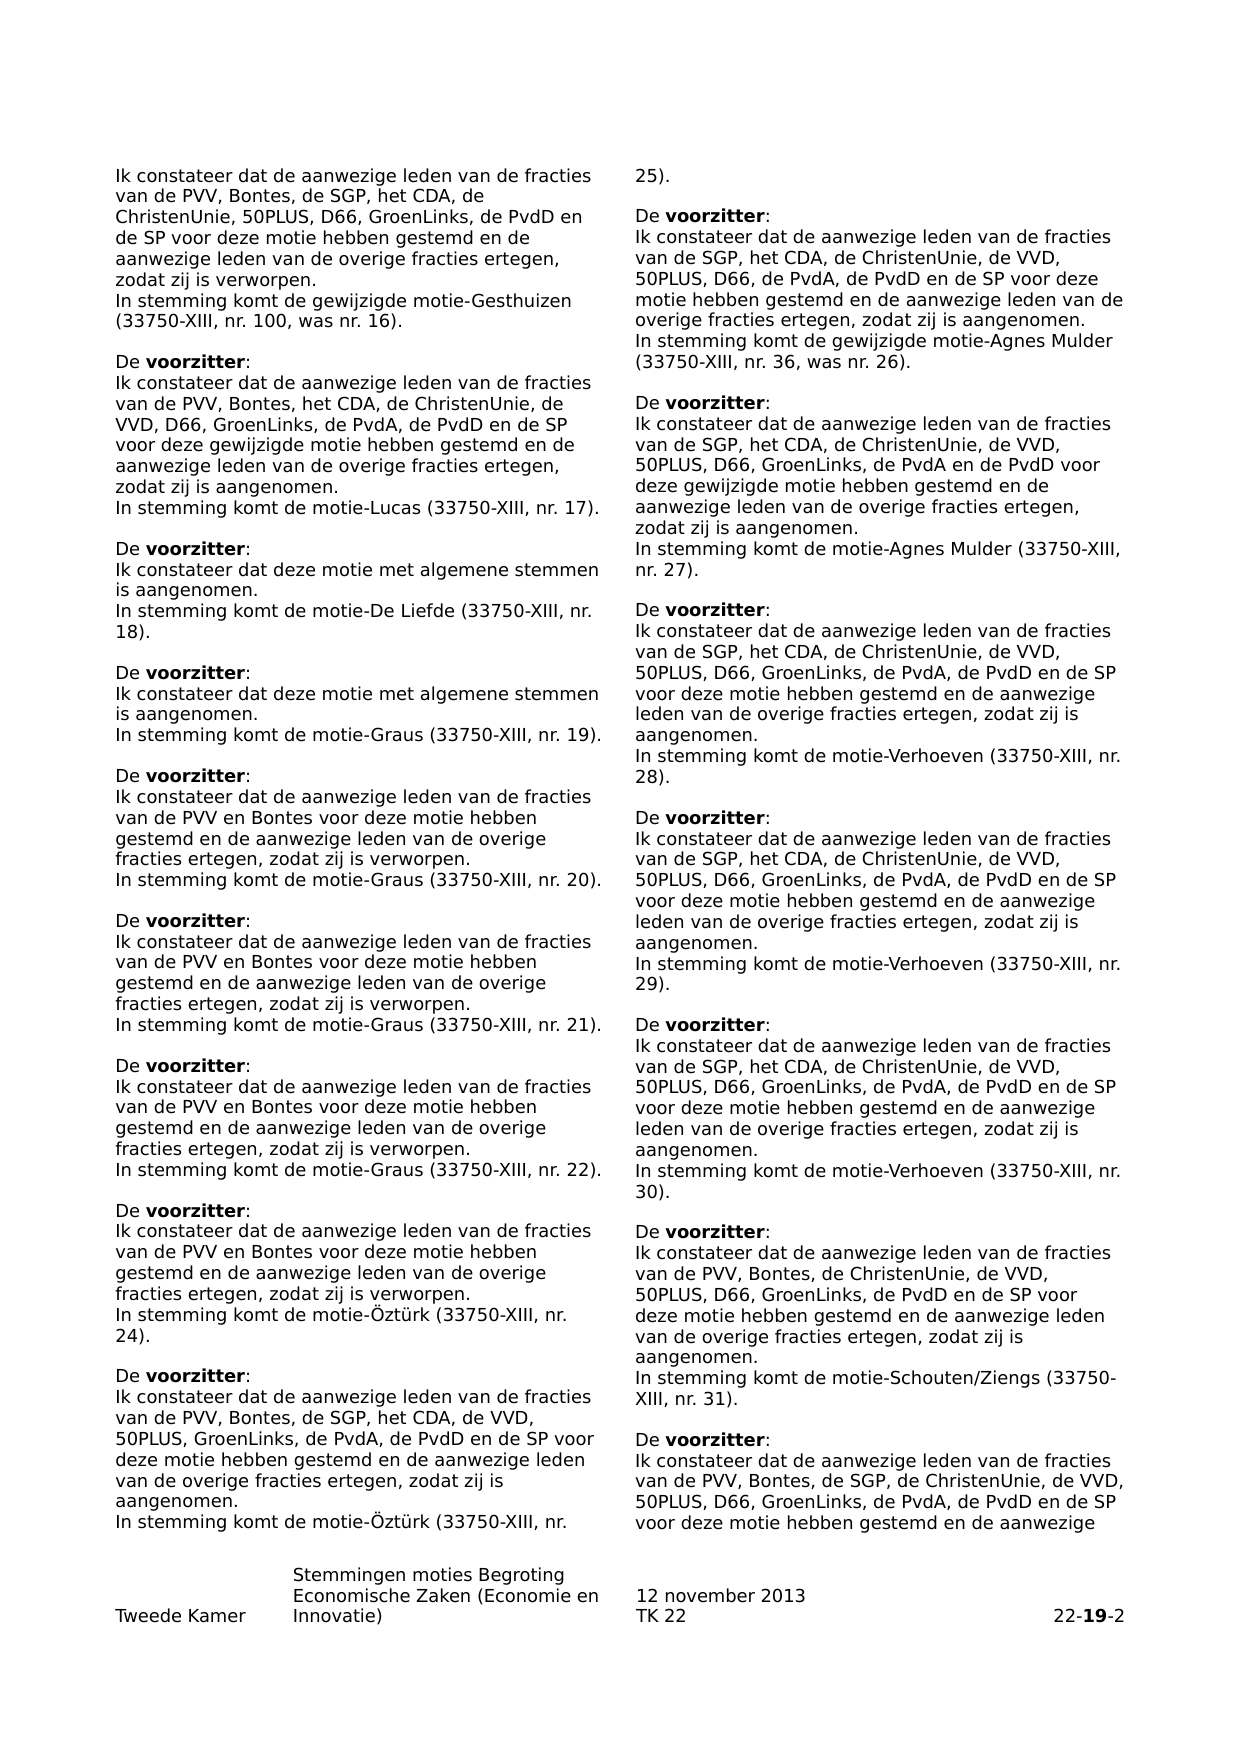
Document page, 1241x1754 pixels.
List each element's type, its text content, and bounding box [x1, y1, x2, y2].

text In stemming komt de motie-Agnes Mulder (33750-XIII, nr. 27). [635, 538, 1125, 580]
text De voorzitter: [115, 1056, 605, 1076]
text In stemming komt de motie-Verhoeven (33750-XIII, nr. 28). [635, 746, 1125, 787]
text De voorzitter: [635, 206, 1125, 227]
text Ik constateer dat de aanwezige leden van de fracties van de PVV, Bontes, de SGP, het CDA, de VVD, 50PLUS, GroenLinks, de PvdA, de PvdD en de SP voor deze motie hebben gestemd en de aanwezige leden van de overige fracties ertegen, zodat zij is aangenomen. [115, 1387, 605, 1512]
text In stemming komt de motie-Öztürk (33750-XIII, nr. 24). [115, 1304, 605, 1346]
text De voorzitter: [635, 393, 1125, 413]
text In stemming komt de motie-De Liefde (33750-XIII, nr. 18). [115, 601, 605, 643]
text In stemming komt de motie-Schouten/Ziengs (33750-XIII, nr. 31). [635, 1368, 1125, 1410]
text De voorzitter: [115, 1366, 605, 1387]
text Ik constateer dat de aanwezige leden van de fracties van de SGP, het CDA, de ChristenUnie, de VVD, 50PLUS, D66, GroenLinks, de PvdA en de PvdD voor deze gewijzigde motie hebben gestemd en de aanwezige leden van de overige fracties ertegen, zodat zij is aangenomen. [635, 413, 1125, 538]
text In stemming komt de motie-Graus (33750-XIII, nr. 21). [115, 1015, 605, 1036]
text Ik constateer dat de aanwezige leden van de fracties van de PVV, Bontes, de SGP, de ChristenUnie, de VVD, 50PLUS, D66, GroenLinks, de PvdA, de PvdD en de SP voor deze motie hebben gestemd en de aanwezige [635, 1450, 1125, 1534]
text Ik constateer dat de aanwezige leden van de fracties van de PVV en Bontes voor deze motie hebben gestemd en de aanwezige leden van de overige fracties ertegen, zodat zij is verworpen. [115, 931, 605, 1015]
text In stemming komt de gewijzigde motie-Agnes Mulder (33750-XIII, nr. 36, was nr. 26). [635, 331, 1125, 373]
text Ik constateer dat de aanwezige leden van de fracties van de PVV en Bontes voor deze motie hebben gestemd en de aanwezige leden van de overige fracties ertegen, zodat zij is verworpen. [115, 1221, 605, 1304]
text De voorzitter: [635, 1015, 1125, 1036]
text In stemming komt de motie-Öztürk (33750-XIII, nr. [115, 1512, 605, 1533]
text De voorzitter: [635, 1222, 1125, 1243]
text Ik constateer dat de aanwezige leden van de fracties van de PVV, Bontes, de SGP, het CDA, de ChristenUnie, 50PLUS, D66, GroenLinks, de PvdD en de SP voor deze motie hebben gestemd en de aanwezige leden van de overige fracties ertegen, zodat zij is verworpen. [115, 165, 605, 290]
text In stemming komt de gewijzigde motie-Gesthuizen (33750-XIII, nr. 100, was nr. 16). [115, 290, 605, 332]
text De voorzitter: [115, 766, 605, 787]
text De voorzitter: [635, 600, 1125, 621]
text De voorzitter: [115, 538, 605, 559]
text In stemming komt de motie-Verhoeven (33750-XIII, nr. 29). [635, 953, 1125, 995]
text Ik constateer dat de aanwezige leden van de fracties van de SGP, het CDA, de ChristenUnie, de VVD, 50PLUS, D66, GroenLinks, de PvdA, de PvdD en de SP voor deze motie hebben gestemd en de aanwezige leden van de overige fracties ertegen, zodat zij is aangenomen. [635, 621, 1125, 746]
text Ik constateer dat de aanwezige leden van de fracties van de PVV, Bontes, de ChristenUnie, de VVD, 50PLUS, D66, GroenLinks, de PvdD en de SP voor deze motie hebben gestemd en de aanwezige leden van de overige fracties ertegen, zodat zij is aangenomen. [635, 1243, 1125, 1368]
text In stemming komt de motie-Graus (33750-XIII, nr. 22). [115, 1160, 605, 1181]
text In stemming komt de motie-Lucas (33750-XIII, nr. 17). [115, 498, 605, 518]
text 25). [635, 165, 1125, 186]
text De voorzitter: [115, 911, 605, 931]
text De voorzitter: [115, 663, 605, 683]
text Ik constateer dat de aanwezige leden van de fracties van de PVV en Bontes voor deze motie hebben gestemd en de aanwezige leden van de overige fracties ertegen, zodat zij is verworpen. [115, 1076, 605, 1160]
text Ik constateer dat de aanwezige leden van de fracties van de PVV en Bontes voor deze motie hebben gestemd en de aanwezige leden van de overige fracties ertegen, zodat zij is verworpen. [115, 787, 605, 870]
text Ik constateer dat de aanwezige leden van de fracties van de SGP, het CDA, de ChristenUnie, de VVD, 50PLUS, D66, de PvdA, de PvdD en de SP voor deze motie hebben gestemd en de aanwezige leden van de overige fracties ertegen, zodat zij is aangenomen. [635, 227, 1125, 331]
text Ik constateer dat de aanwezige leden van de fracties van de SGP, het CDA, de ChristenUnie, de VVD, 50PLUS, D66, GroenLinks, de PvdA, de PvdD en de SP voor deze motie hebben gestemd en de aanwezige leden van de overige fracties ertegen, zodat zij is aangenomen. [635, 828, 1125, 953]
text In stemming komt de motie-Verhoeven (33750-XIII, nr. 30). [635, 1161, 1125, 1202]
text Ik constateer dat deze motie met algemene stemmen is aangenomen. [115, 559, 605, 601]
text In stemming komt de motie-Graus (33750-XIII, nr. 19). [115, 725, 605, 746]
text Ik constateer dat de aanwezige leden van de fracties van de PVV, Bontes, het CDA, de ChristenUnie, de VVD, D66, GroenLinks, de PvdA, de PvdD en de SP voor deze gewijzigde motie hebben gestemd en de aanwezige leden van de overige fracties ertegen, zodat zij is aangenomen. [115, 373, 605, 498]
text In stemming komt de motie-Graus (33750-XIII, nr. 20). [115, 870, 605, 891]
text De voorzitter: [115, 352, 605, 373]
text De voorzitter: [635, 807, 1125, 828]
text De voorzitter: [115, 1201, 605, 1221]
text Ik constateer dat de aanwezige leden van de fracties van de SGP, het CDA, de ChristenUnie, de VVD, 50PLUS, D66, GroenLinks, de PvdA, de PvdD en de SP voor deze motie hebben gestemd en de aanwezige leden van de overige fracties ertegen, zodat zij is aangenomen. [635, 1036, 1125, 1161]
text De voorzitter: [635, 1430, 1125, 1450]
text Ik constateer dat deze motie met algemene stemmen is aangenomen. [115, 683, 605, 725]
